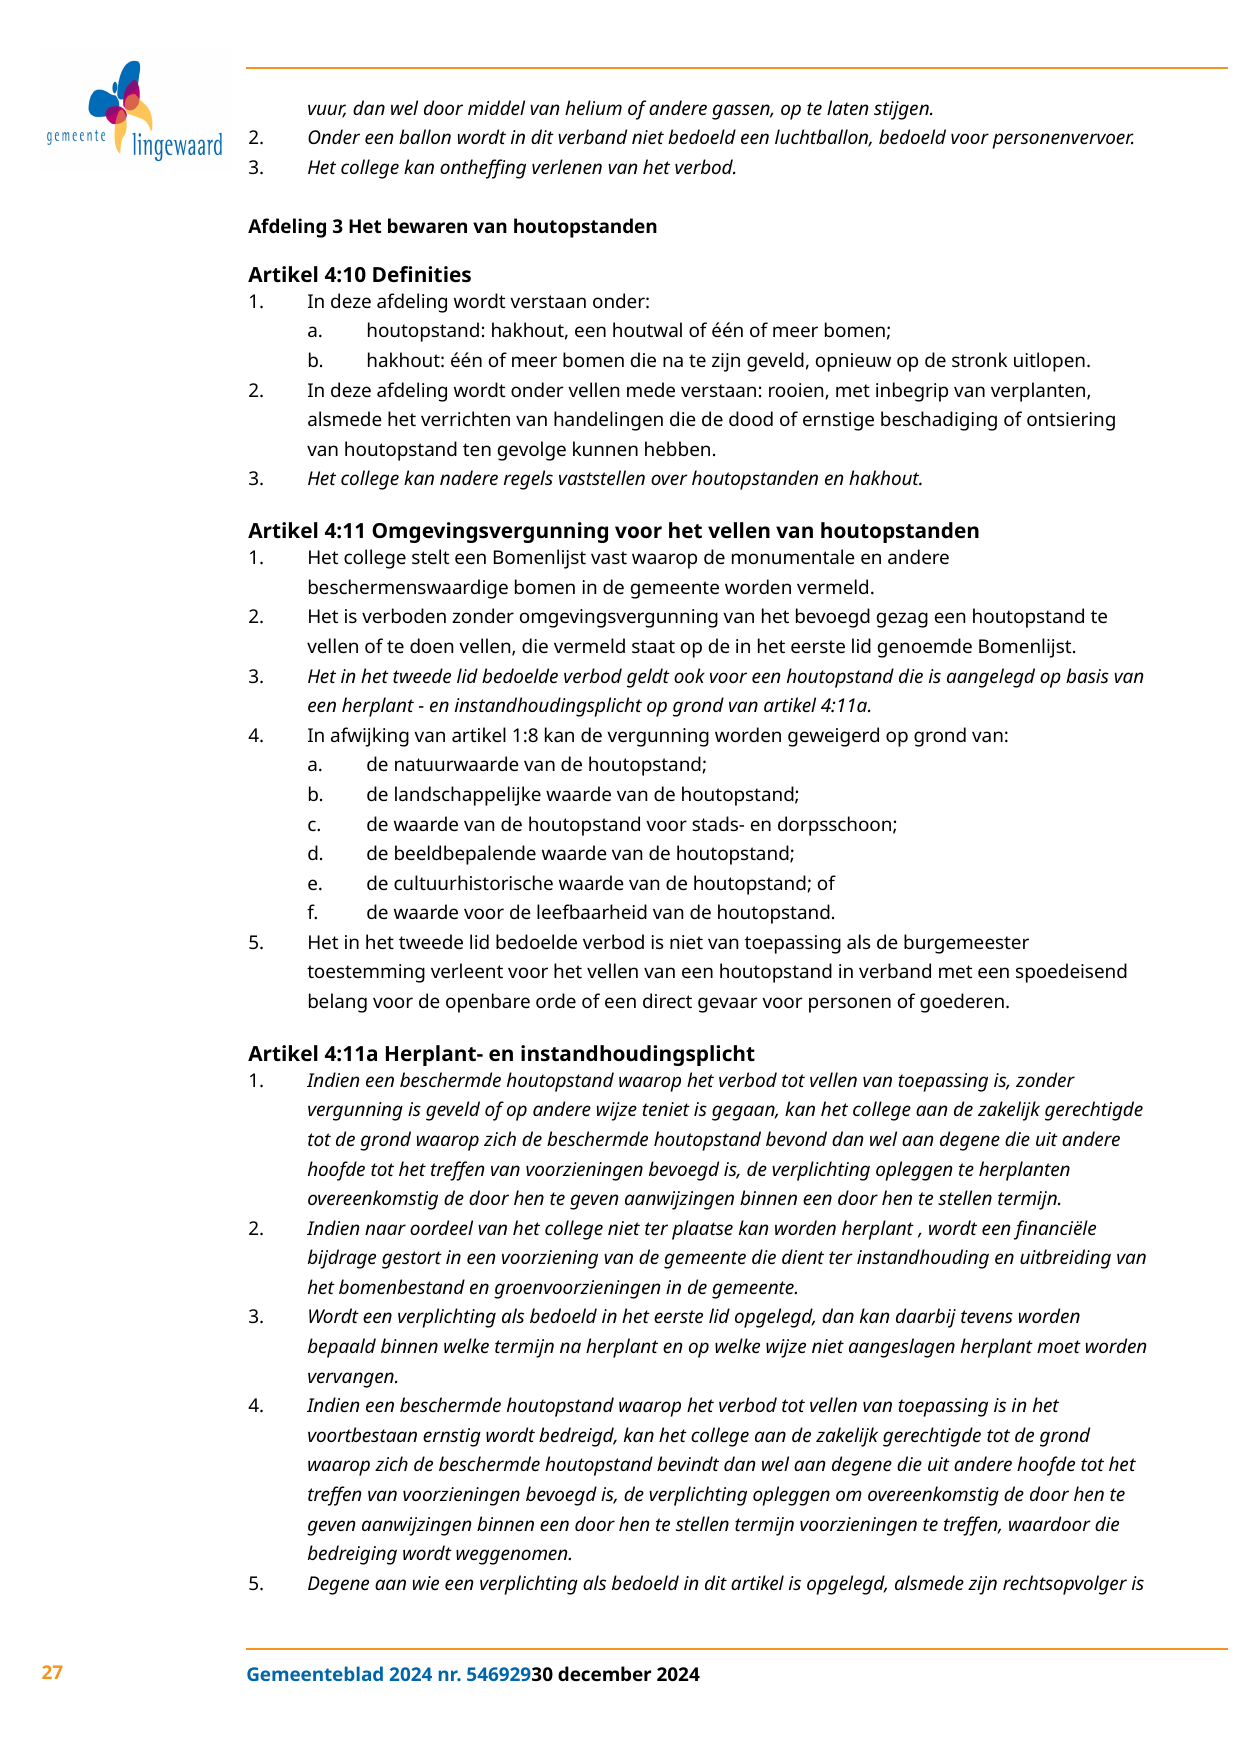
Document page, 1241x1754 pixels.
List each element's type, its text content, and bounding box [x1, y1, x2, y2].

list de natuurwaarde van de houtopstand; [307, 752, 1152, 777]
list hakhout: één of meer bomen die na te zijn geveld, opnieuw op de stronk uitlopen. [307, 347, 1152, 373]
text Artikel 4:11 Omgevingsvergunning voor het vellen van houtopstanden [248, 516, 1152, 544]
list vuur, dan wel door middel van helium of andere gassen, op te laten stijgen. [248, 95, 1152, 121]
list Indien een beschermde houtopstand waarop het verbod tot vellen van toepassing is, zonder vergunning is geveld of op andere wijze teniet is gegaan, kan het college aan de zakelijk gerechtigde tot de grond waarop zich de beschermde houtopstand bevond dan wel aan degene die uit andere hoofde tot het treffen van voorzieningen bevoegd is, de verplichting opleggen te herplanten overeenkomstig de door hen te geven aanwijzingen binnen een door hen te stellen termijn. [248, 1067, 1152, 1211]
list de cultuurhistorische waarde van de houtopstand; of [307, 870, 1152, 896]
picture [41, 47, 231, 172]
text Artikel 4:11a Herplant- en instandhoudingsplicht [248, 1039, 1152, 1067]
list Het is verboden zonder omgevingsvergunning van het bevoegd gezag een houtopstand te vellen of te doen vellen, die vermeld staat op de in het eerste lid genoemde Bomenlijst. [248, 604, 1152, 659]
list Indien naar oordeel van het college niet ter plaatse kan worden herplant , wordt een financiële bijdrage gestort in een voorziening van de gemeente die dient ter instandhouding en uitbreiding van het bomenbestand en groenvoorzieningen in de gemeente. [248, 1215, 1152, 1300]
list Het college kan ontheffing verlenen van het verbod. [248, 154, 1152, 180]
text Afdeling 3 Het bewaren van houtopstanden [248, 213, 1152, 239]
list In deze afdeling wordt onder vellen mede verstaan: rooien, met inbegrip van verplanten, alsmede het verrichten van handelingen die de dood of ernstige beschadiging of ontsiering van houtopstand ten gevolge kunnen hebben. [248, 377, 1152, 462]
list de waarde voor de leefbaarheid van de houtopstand. [307, 899, 1152, 925]
list Het in het tweede lid bedoelde verbod is niet van toepassing als de burgemeester toestemming verleent voor het vellen van een houtopstand in verband met een spoedeisend belang voor de openbare orde of een direct gevaar voor personen of goederen. [248, 929, 1152, 1014]
list Het in het tweede lid bedoelde verbod geldt ook voor een houtopstand die is aangelegd op basis van een herplant - en instandhoudingsplicht op grond van artikel 4:11a. [248, 663, 1152, 718]
list Het college kan nadere regels vaststellen over houtopstanden en hakhout. [248, 466, 1152, 491]
list Degene aan wie een verplichting als bedoeld in dit artikel is opgelegd, alsmede zijn rechtsopvolger is [248, 1570, 1152, 1596]
list de landschappelijke waarde van de houtopstand; [307, 781, 1152, 807]
list Wordt een verplichting als bedoeld in het eerste lid opgelegd, dan kan daarbij tevens worden bepaald binnen welke termijn na herplant en op welke wijze niet aangeslagen herplant moet worden vervangen. [248, 1304, 1152, 1389]
list de waarde van de houtopstand voor stads- en dorpsschoon; [307, 811, 1152, 836]
list In afwijking van artikel 1:8 kan de vergunning worden geweigerd op grond van: [248, 722, 1152, 748]
list houtopstand: hakhout, een houtwal of één of meer bomen; [307, 318, 1152, 343]
list In deze afdeling wordt verstaan onder: [248, 288, 1152, 314]
list de beeldbepalende waarde van de houtopstand; [307, 840, 1152, 866]
list Indien een beschermde houtopstand waarop het verbod tot vellen van toepassing is in het voortbestaan ernstig wordt bedreigd, kan het college aan de zakelijk gerechtigde tot de grond waarop zich de beschermde houtopstand bevindt dan wel aan degene die uit andere hoofde tot het treffen van voorzieningen bevoegd is, de verplichting opleggen om overeenkomstig de door hen te geven aanwijzingen binnen een door hen te stellen termijn voorzieningen te treffen, waardoor die bedreiging wordt weggenomen. [248, 1392, 1152, 1566]
list Het college stelt een Bomenlijst vast waarop de monumentale en andere beschermenswaardige bomen in de gemeente worden vermeld. [248, 544, 1152, 600]
list Onder een ballon wordt in dit verband niet bedoeld een luchtballon, bedoeld voor personenvervoer. [248, 124, 1152, 150]
text Artikel 4:10 Definities [248, 260, 1152, 288]
